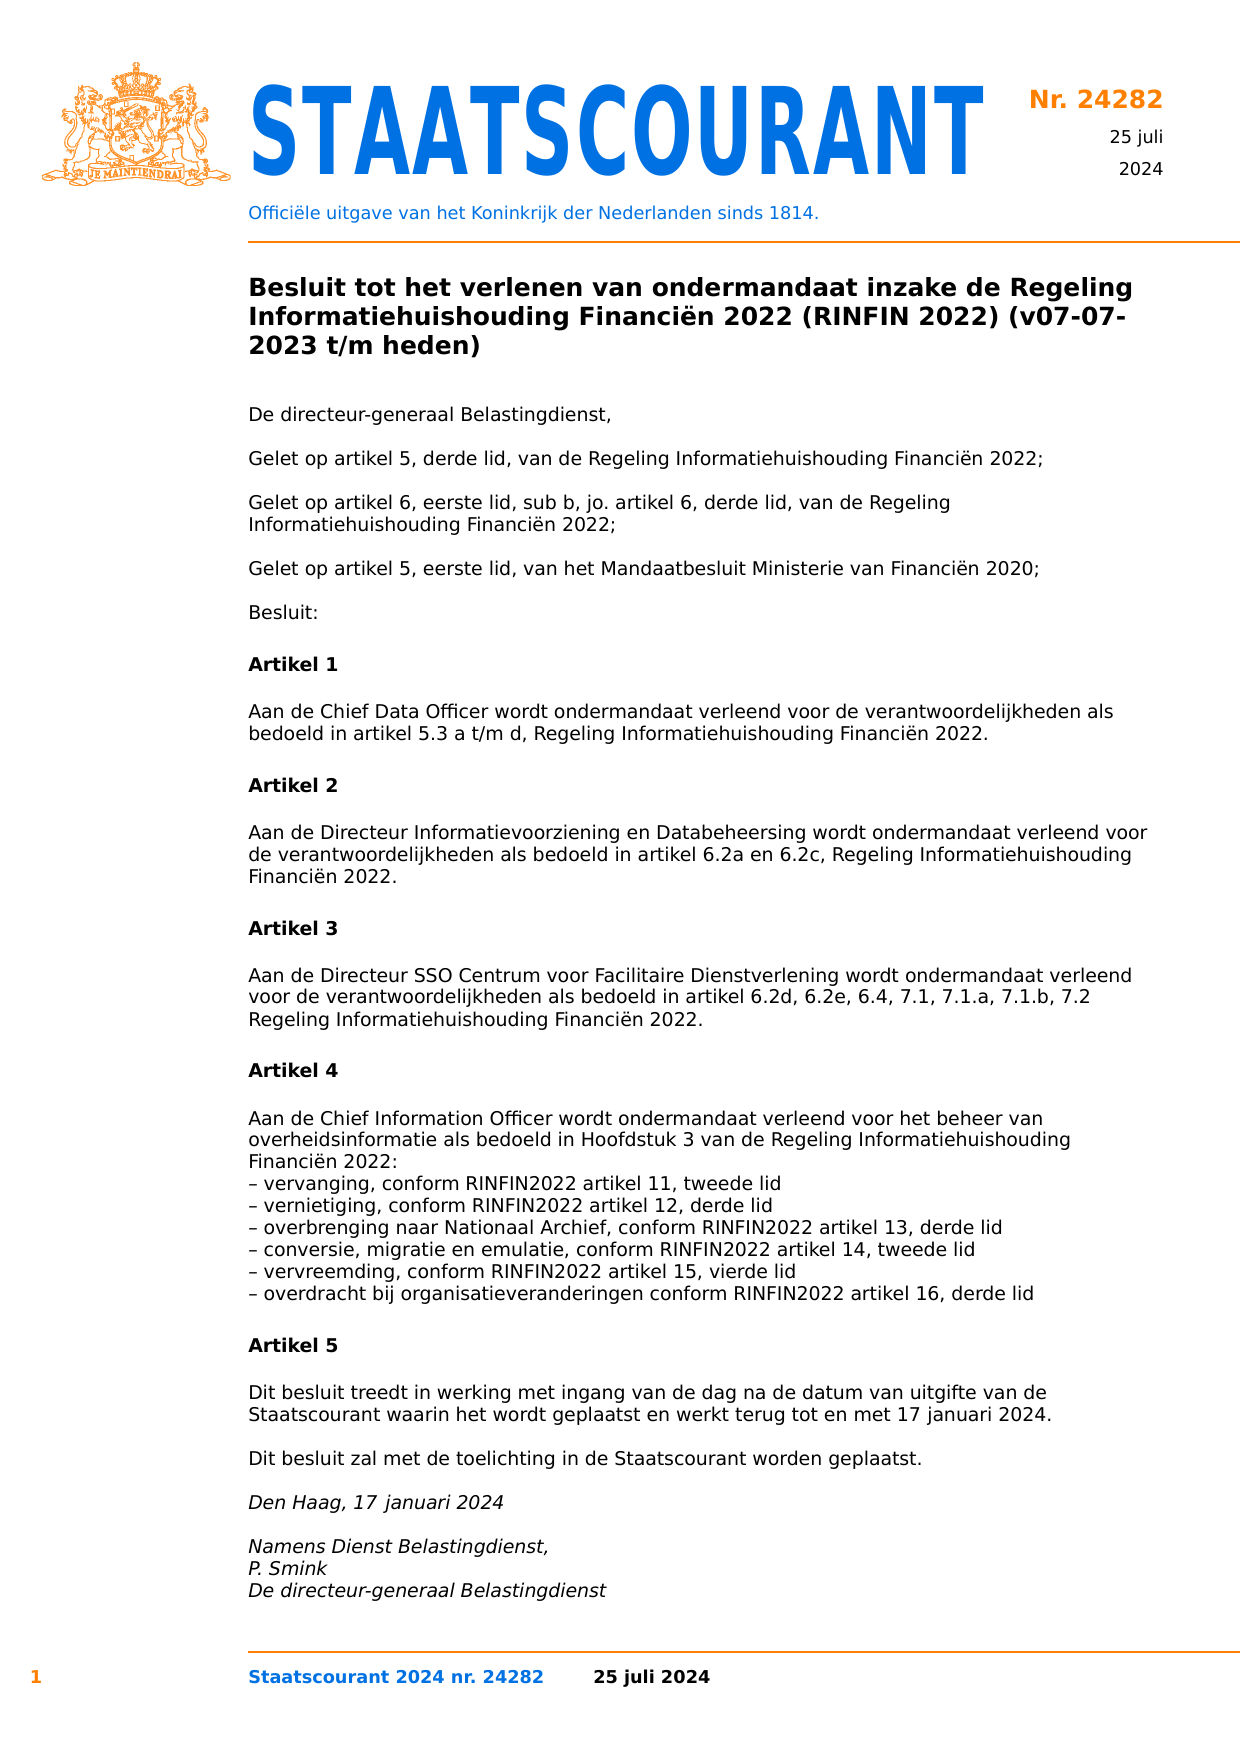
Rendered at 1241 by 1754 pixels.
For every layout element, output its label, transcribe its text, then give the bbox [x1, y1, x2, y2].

table_header [25, 62, 248, 241]
text Dit besluit treedt in werking met ingang van de dag na de datum van uitgifte van de Staatscourant waarin het wordt geplaatst en werkt terug tot en met 17 januari 2024. [248, 1382, 1163, 1426]
text – conversie, migratie en emulatie, conform RINFIN2022 artikel 14, tweede lid [248, 1239, 1163, 1261]
table_cell 25 juli [998, 121, 1240, 153]
text Aan de Directeur SSO Centrum voor Facilitaire Dienstverlening wordt ondermandaat verleend voor de verantwoordelijkheden als bedoeld in artikel 6.2d, 6.2e, 6.4, 7.1, 7.1.a, 7.1.b, 7.2 Regeling Informatiehuishouding Financiën 2022. [248, 964, 1163, 1030]
text Gelet op artikel 5, derde lid, van de Regeling Informatiehuishouding Financiën 2022; [248, 448, 1163, 470]
table_cell Officiële uitgave van het Koninkrijk der Nederlanden sinds 1814. [248, 203, 1240, 241]
text Gelet op artikel 5, eerste lid, van het Mandaatbesluit Ministerie van Financiën 2020; [248, 558, 1163, 580]
subtitle Artikel 1 [248, 654, 1163, 676]
picture [41, 62, 231, 186]
text Den Haag, 17 januari 2024 [248, 1492, 1163, 1514]
subtitle Artikel 4 [248, 1060, 1163, 1082]
text Gelet op artikel 6, eerste lid, sub b, jo. artikel 6, derde lid, van de Regeling Informatiehuishouding Financiën 2022; [248, 492, 1163, 536]
table_cell 2024 [998, 153, 1240, 203]
text Aan de Chief Data Officer wordt ondermandaat verleend voor de verantwoordelijkheden als bedoeld in artikel 5.3 a t/m d, Regeling Informatiehuishouding Financiën 2022. [248, 701, 1163, 744]
text Namens Dienst Belastingdienst, P. Smink De directeur-generaal Belastingdienst [248, 1536, 1163, 1602]
text Besluit: [248, 602, 1163, 624]
text – vervreemding, conform RINFIN2022 artikel 15, vierde lid [248, 1261, 1163, 1283]
text Aan de Directeur Informatievoorziening en Databeheersing wordt ondermandaat verleend voor de verantwoordelijkheden als bedoeld in artikel 6.2a en 6.2c, Regeling Informatiehuishouding Financiën 2022. [248, 822, 1163, 887]
text De directeur-generaal Belastingdienst, [248, 404, 1163, 426]
subtitle Besluit tot het verlenen van ondermandaat inzake de Regeling Informatiehuishouding Financiën 2022 (RINFIN 2022) (v07-07-2023 t/m heden) [248, 273, 1163, 361]
text Aan de Chief Information Officer wordt ondermandaat verleend voor het beheer van overheidsinformatie als bedoeld in Hoofdstuk 3 van de Regeling Informatiehuishouding Financiën 2022: [248, 1107, 1163, 1173]
table_header Nr. 24282 [998, 62, 1240, 121]
subtitle Artikel 5 [248, 1335, 1163, 1357]
table_header STAATSCOURANT [248, 62, 998, 203]
subtitle Artikel 2 [248, 774, 1163, 797]
text – overdracht bij organisatieveranderingen conform RINFIN2022 artikel 16, derde lid [248, 1283, 1163, 1305]
text Dit besluit zal met de toelichting in de Staatscourant worden geplaatst. [248, 1448, 1163, 1470]
text – overbrenging naar Nationaal Archief, conform RINFIN2022 artikel 13, derde lid [248, 1217, 1163, 1239]
text – vervanging, conform RINFIN2022 artikel 11, tweede lid [248, 1173, 1163, 1195]
text – vernietiging, conform RINFIN2022 artikel 12, derde lid [248, 1195, 1163, 1217]
subtitle Artikel 3 [248, 917, 1163, 939]
